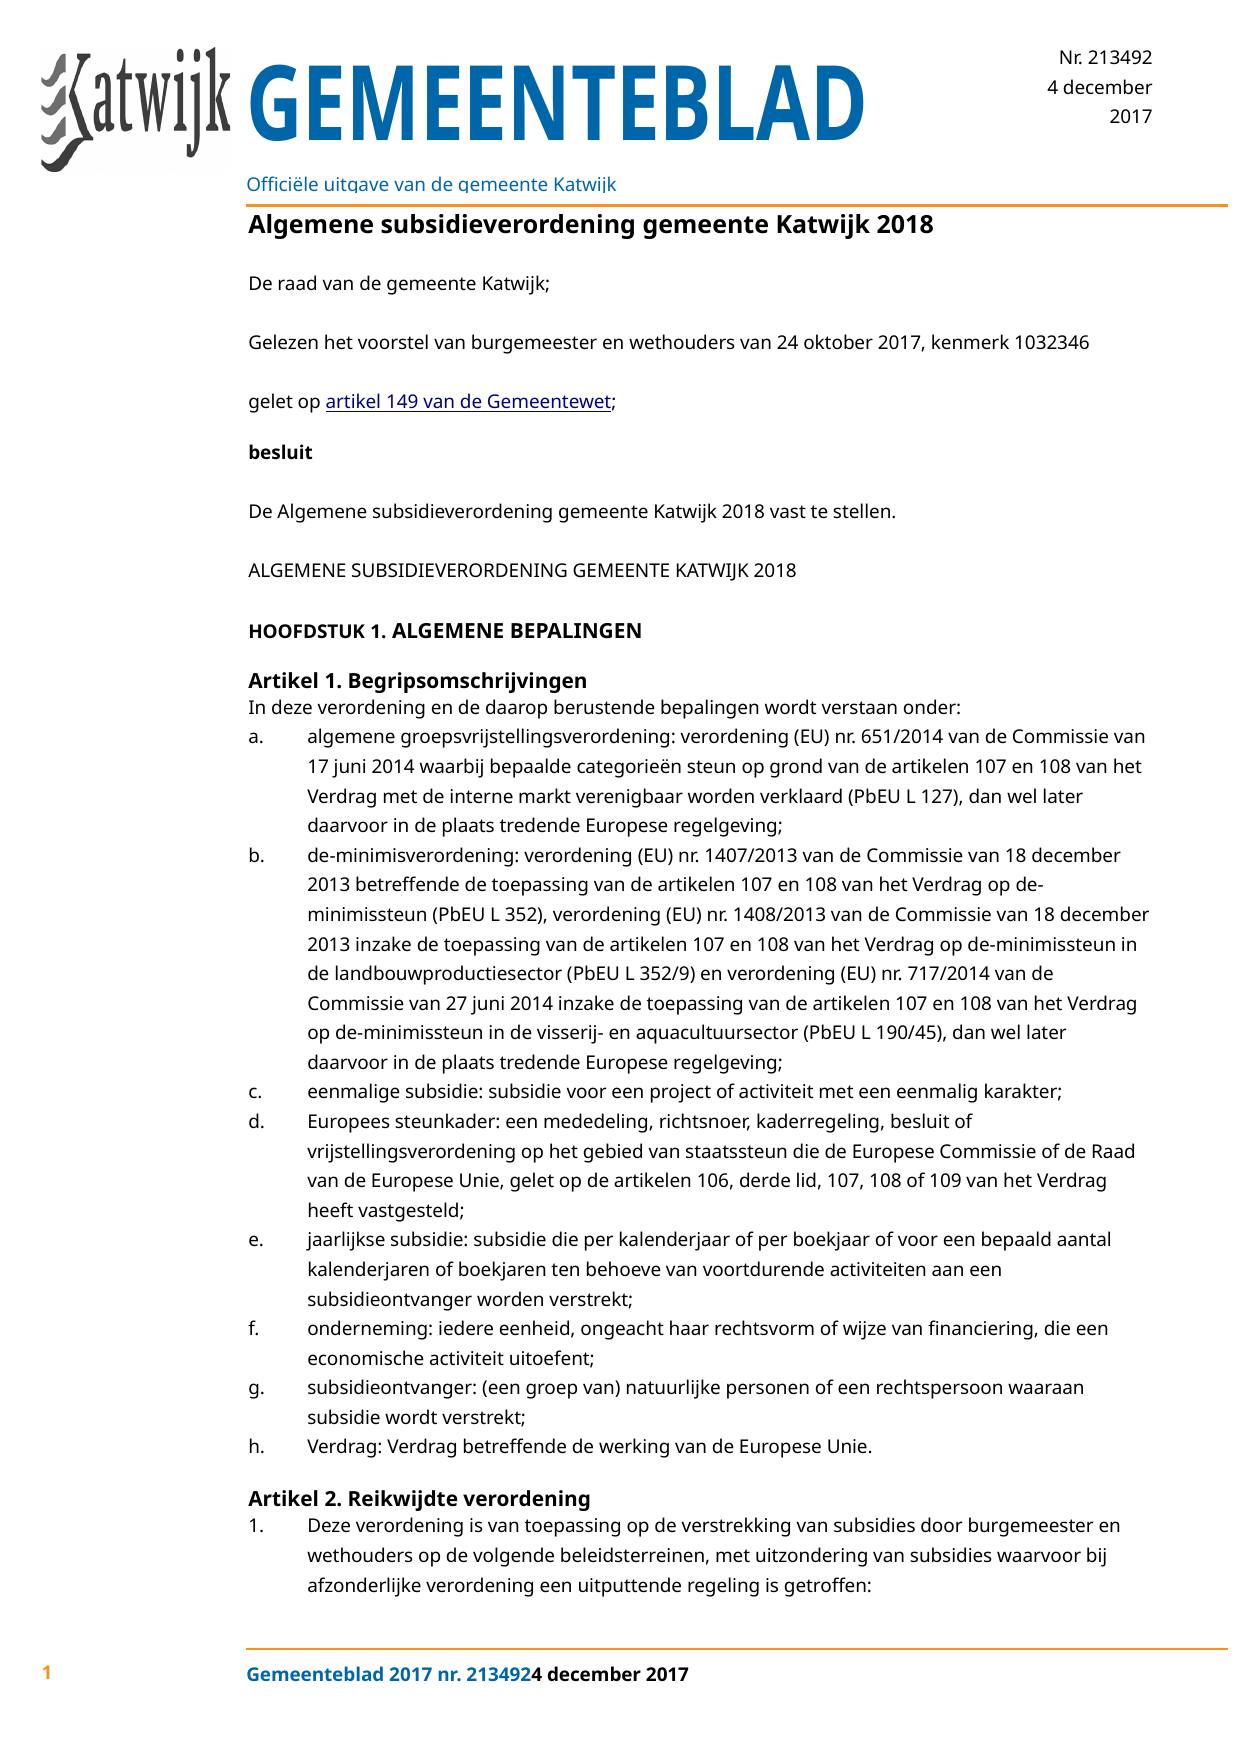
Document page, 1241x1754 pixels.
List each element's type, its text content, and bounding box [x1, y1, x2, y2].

text ALGEMENE SUBSIDIEVERORDENING GEMEENTE KATWIJK 2018 [248, 557, 1152, 583]
picture [41, 47, 231, 172]
text besluit [248, 439, 1152, 465]
list de-minimisverordening: verordening (EU) nr. 1407/2013 van de Commissie van 18 december 2013 betreffende de toepassing van de artikelen 107 en 108 van het Verdrag op de-minimissteun (PbEU L 352), verordening (EU) nr. 1408/2013 van de Commissie van 18 december 2013 inzake de toepassing van de artikelen 107 en 108 van het Verdrag op de-minimissteun in de landbouwproductiesector (PbEU L 352/9) en verordening (EU) nr. 717/2014 van de Commissie van 27 juni 2014 inzake de toepassing van de artikelen 107 en 108 van het Verdrag op de-minimissteun in de visserij- en aquacultuursector (PbEU L 190/45), dan wel later daarvoor in de plaats tredende Europese regelgeving; [248, 842, 1152, 1075]
text HOOFDSTUK 1. ALGEMENE BEPALINGEN [248, 616, 1152, 645]
text De Algemene subsidieverordening gemeente Katwijk 2018 vast te stellen. [248, 498, 1152, 524]
list Verdrag: Verdrag betreffende de werking van de Europese Unie. [248, 1434, 1152, 1459]
text Artikel 1. Begripsomschrijvingen [248, 666, 1152, 694]
list onderneming: iedere eenheid, ongeacht haar rechtsvorm of wijze van financiering, die een economische activiteit uitoefent; [248, 1315, 1152, 1371]
text gelet op artikel 149 van de Gemeentewet; [248, 389, 1152, 414]
text De raad van de gemeente Katwijk; [248, 270, 1152, 296]
text In deze verordening en de daarop berustende bepalingen wordt verstaan onder: [248, 694, 1152, 720]
list subsidieontvanger: (een groep van) natuurlijke personen of een rechtspersoon waaraan subsidie wordt verstrekt; [248, 1374, 1152, 1430]
list algemene groepsvrijstellingsverordening: verordening (EU) nr. 651/2014 van de Commissie van 17 juni 2014 waarbij bepaalde categorieën steun op grond van de artikelen 107 en 108 van het Verdrag met de interne markt verenigbaar worden verklaard (PbEU L 127), dan wel later daarvoor in de plaats tredende Europese regelgeving; [248, 724, 1152, 838]
text Gelezen het voorstel van burgemeester en wethouders van 24 oktober 2017, kenmerk 1032346 [248, 329, 1152, 355]
text Algemene subsidieverordening gemeente Katwijk 2018 [248, 207, 1152, 241]
text Artikel 2. Reikwijdte verordening [248, 1484, 1152, 1513]
list Europees steunkader: een mededeling, richtsnoer, kaderregeling, besluit of vrijstellingsverordening op het gebied van staatssteun die de Europese Commissie of de Raad van de Europese Unie, gelet op de artikelen 106, derde lid, 107, 108 of 109 van het Verdrag heeft vastgesteld; [248, 1108, 1152, 1223]
list Deze verordening is van toepassing op de verstrekking van subsidies door burgemeester en wethouders op de volgende beleidsterreinen, met uitzondering van subsidies waarvoor bij afzonderlijke verordening een uitputtende regeling is getroffen: [248, 1513, 1152, 1597]
list jaarlijkse subsidie: subsidie die per kalenderjaar of per boekjaar of voor een bepaald aantal kalenderjaren of boekjaren ten behoeve van voortdurende activiteiten aan een subsidieontvanger worden verstrekt; [248, 1227, 1152, 1312]
list eenmalige subsidie: subsidie voor een project of activiteit met een eenmalig karakter; [248, 1079, 1152, 1104]
